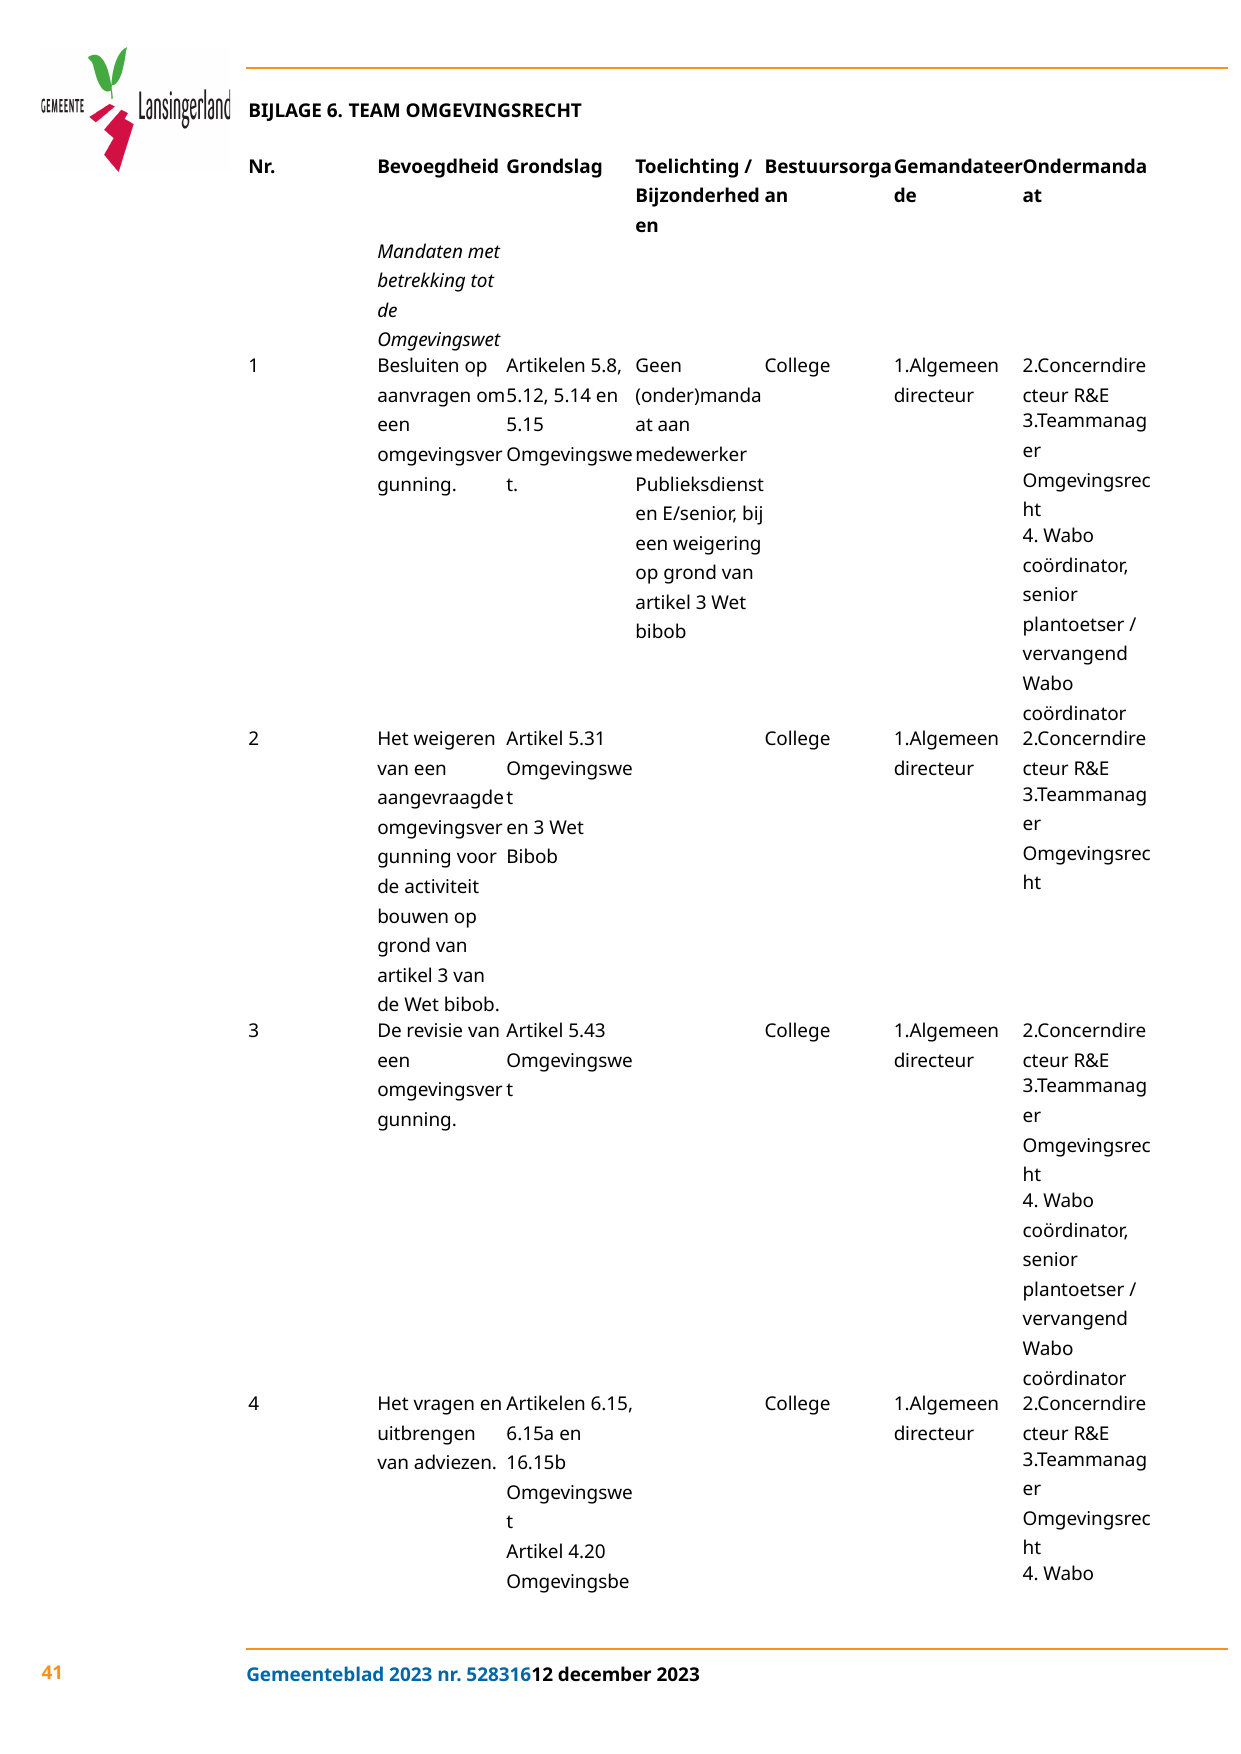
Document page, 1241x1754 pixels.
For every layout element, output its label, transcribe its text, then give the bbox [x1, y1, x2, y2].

table_cell 2.Concerndirecteur R&E [1023, 1390, 1152, 1446]
table_cell [1023, 238, 1152, 352]
picture [41, 47, 231, 172]
table_cell Artikelen 6.15, 6.15a en 16.15b Omgevingswet Artikel 4.20 Omgevingsbe [506, 1390, 635, 1594]
table_cell 1 [248, 353, 377, 725]
table_cell 1.Algemeen directeur [894, 1390, 1022, 1594]
table_header Grondslag [506, 153, 635, 238]
table_cell Artikelen 5.8, 5.12, 5.14 en 5.15 Omgevingswet. [506, 353, 635, 725]
table_cell 1.Algemeen directeur [894, 1018, 1022, 1390]
table_cell [764, 238, 893, 352]
table_header Ondermandaat [1023, 153, 1152, 238]
table_cell 4. Wabo coördinator, senior plantoetser / vervangend Wabo coördinator [1023, 1187, 1152, 1390]
table_cell [635, 725, 764, 1017]
table_cell 2.Concerndirecteur R&E [1023, 725, 1152, 781]
table_cell 2 [248, 725, 377, 1017]
table_cell Het vragen en uitbrengen van adviezen. [377, 1390, 506, 1594]
text BIJLAGE 6. TEAM OMGEVINGSRECHT [248, 95, 1152, 123]
table_header Bevoegdheid [377, 153, 506, 238]
table_cell College [764, 353, 893, 725]
table_cell 3.Teammanager Omgevingsrecht [1023, 408, 1152, 522]
table_cell 2.Concerndirecteur R&E [1023, 353, 1152, 408]
table_cell College [764, 725, 893, 1017]
table_header Toelichting / Bijzonderheden [635, 153, 764, 238]
table_cell Geen (onder)mandaat aan medewerker Publieksdiensten E/senior, bij een weigering op grond van artikel 3 Wet bibob [635, 353, 764, 725]
table_cell College [764, 1390, 893, 1594]
table_cell 1.Algemeen directeur [894, 353, 1022, 725]
table_cell 3.Teammanager Omgevingsrecht [1023, 1073, 1152, 1187]
table_cell [894, 238, 1022, 352]
table_header Nr. [248, 153, 377, 238]
table_header Bestuursorgaan [764, 153, 893, 238]
table_cell 4. Wabo [1023, 1560, 1152, 1594]
table_cell College [764, 1018, 893, 1390]
table_cell [635, 1018, 764, 1390]
table_cell [635, 1390, 764, 1594]
table_header Gemandateerde [894, 153, 1022, 238]
table_cell Het weigeren van een aangevraagde omgevingsvergunning voor de activiteit bouwen op grond van artikel 3 van de Wet bibob. [377, 725, 506, 1017]
table_cell 3.Teammanager Omgevingsrecht [1023, 1446, 1152, 1560]
table_cell 1.Algemeen directeur [894, 725, 1022, 1017]
table_cell 4 [248, 1390, 377, 1594]
table_cell 4. Wabo coördinator, senior plantoetser / vervangend Wabo coördinator [1023, 522, 1152, 725]
table_cell [248, 238, 377, 352]
table_cell Besluiten op aanvragen om een omgevingsvergunning. [377, 353, 506, 725]
table_cell 3.Teammanager Omgevingsrecht [1023, 781, 1152, 1017]
table_cell [506, 238, 635, 352]
table_cell 3 [248, 1018, 377, 1390]
table_cell 2.Concerndirecteur R&E [1023, 1018, 1152, 1073]
table_cell Mandaten met betrekking tot de Omgevingswet [377, 238, 506, 352]
table_cell Artikel 5.31 Omgevingswet en 3 Wet Bibob [506, 725, 635, 1017]
table_cell De revisie van een omgevingsvergunning. [377, 1018, 506, 1390]
table_cell [635, 238, 764, 352]
table_cell Artikel 5.43 Omgevingswet [506, 1018, 635, 1390]
